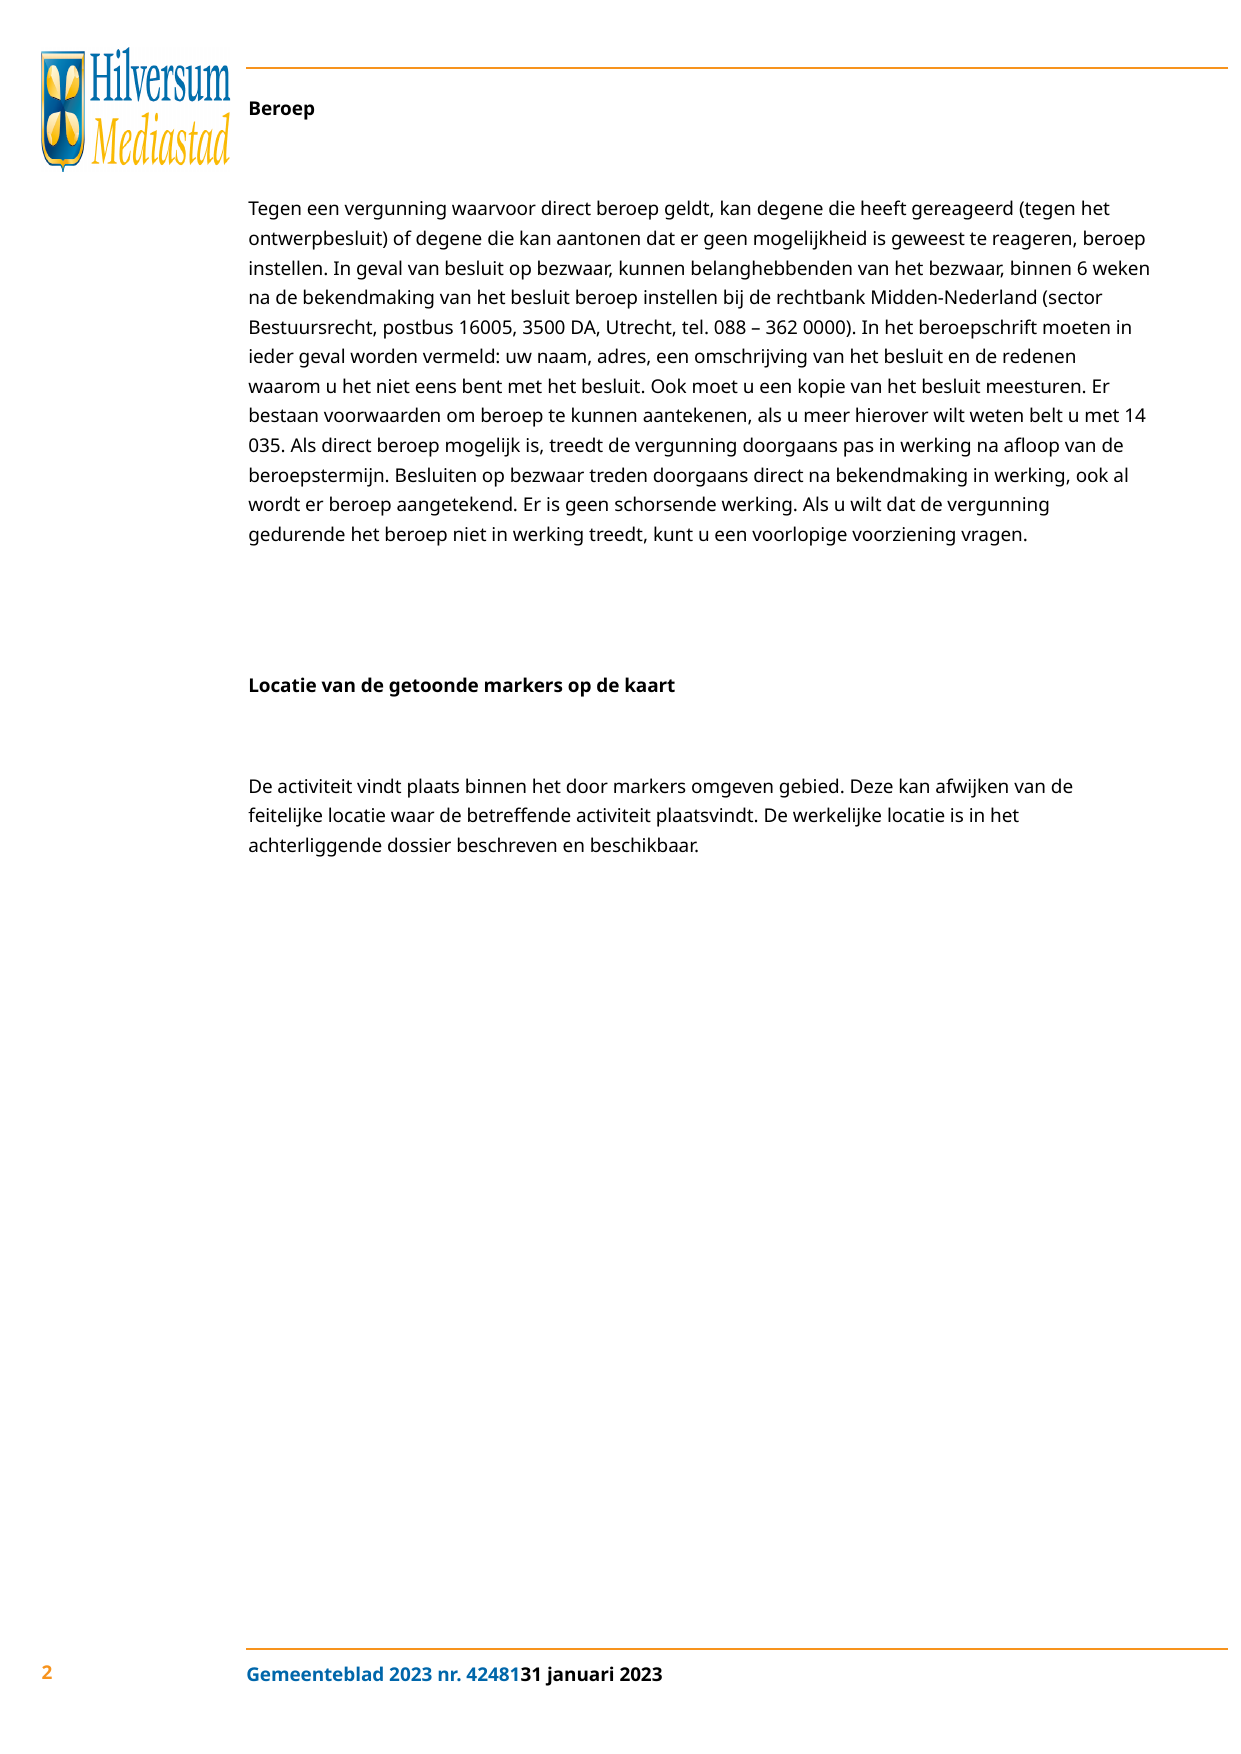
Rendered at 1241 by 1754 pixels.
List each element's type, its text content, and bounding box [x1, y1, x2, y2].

text De activiteit vindt plaats binnen het door markers omgeven gebied. Deze kan afwijken van de feitelijke locatie waar de betreffende activiteit plaatsvindt. De werkelijke locatie is in het achterliggende dossier beschreven en beschikbaar. [248, 773, 1152, 858]
text Beroep [248, 95, 1152, 121]
text Locatie van de getoonde markers op de kaart [248, 672, 1152, 698]
text Tegen een vergunning waarvoor direct beroep geldt, kan degene die heeft gereageerd (tegen het ontwerpbesluit) of degene die kan aantonen dat er geen mogelijkheid is geweest te reageren, beroep instellen. In geval van besluit op bezwaar, kunnen belanghebbenden van het bezwaar, binnen 6 weken na de bekendmaking van het besluit beroep instellen bij de rechtbank Midden-Nederland (sector Bestuursrecht, postbus 16005, 3500 DA, Utrecht, tel. 088 – 362 0000). In het beroepschrift moeten in ieder geval worden vermeld: uw naam, adres, een omschrijving van het besluit en de redenen waarom u het niet eens bent met het besluit. Ook moet u een kopie van het besluit meesturen. Er bestaan voorwaarden om beroep te kunnen aantekenen, als u meer hierover wilt weten belt u met 14 035. Als direct beroep mogelijk is, treedt de vergunning doorgaans pas in werking na afloop van de beroepstermijn. Besluiten op bezwaar treden doorgaans direct na bekendmaking in werking, ook al wordt er beroep aangetekend. Er is geen schorsende werking. Als u wilt dat de vergunning gedurende het beroep niet in werking treedt, kunt u een voorlopige voorziening vragen. [248, 196, 1152, 547]
picture [41, 47, 231, 172]
